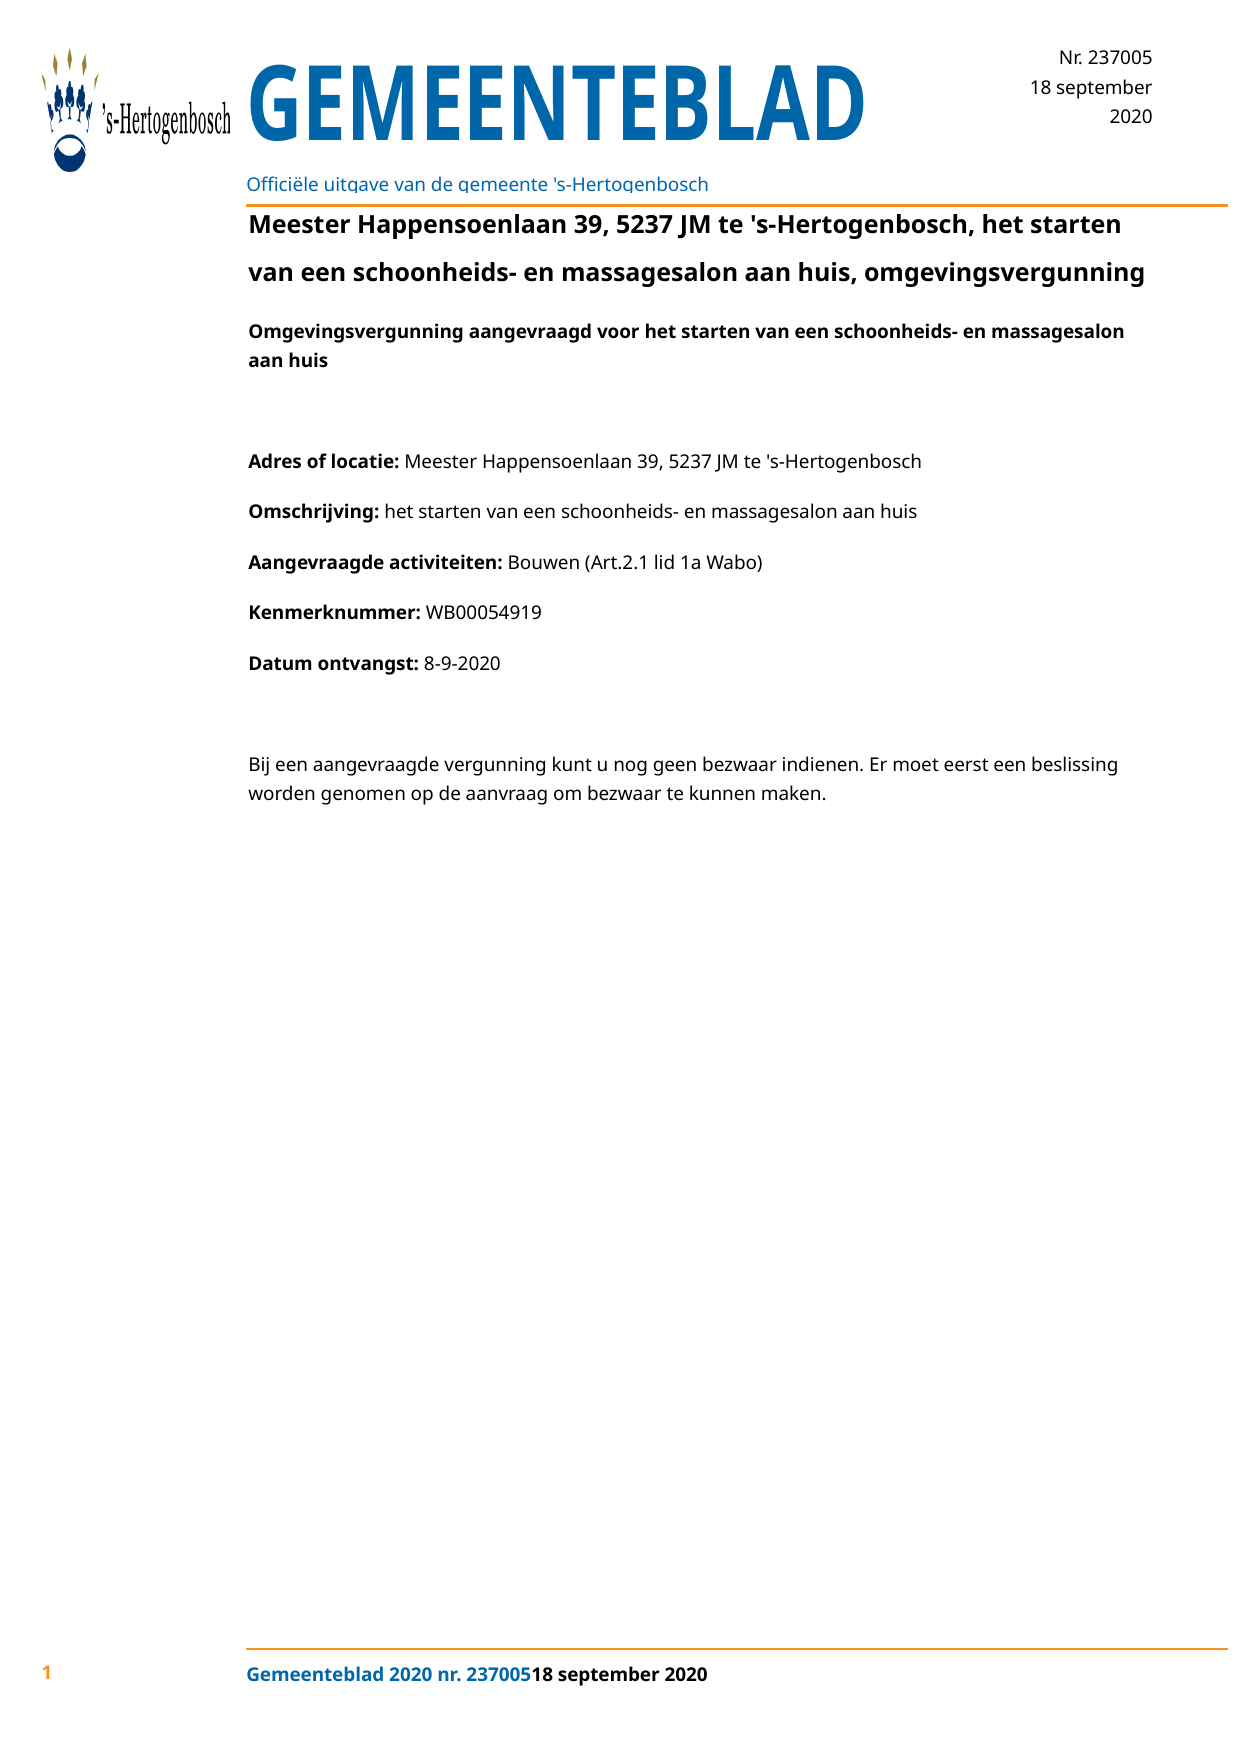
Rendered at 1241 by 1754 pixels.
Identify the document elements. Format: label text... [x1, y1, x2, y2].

text Bij een aangevraagde vergunning kunt u nog geen bezwaar indienen. Er moet eerst een beslissing worden genomen op de aanvraag om bezwaar te kunnen maken. [248, 751, 1152, 806]
text Aangevraagde activiteiten: Bouwen (Art.2.1 lid 1a Wabo) [248, 549, 1152, 575]
text Meester Happensoenlaan 39, 5237 JM te 's-Hertogenbosch, het starten van een schoonheids- en massagesalon aan huis, omgevingsvergunning [248, 207, 1152, 288]
text Omschrijving: het starten van een schoonheids- en massagesalon aan huis [248, 499, 1152, 524]
text Omgevingsvergunning aangevraagd voor het starten van een schoonheids- en massagesalon aan huis [248, 318, 1152, 373]
text Datum ontvangst: 8-9-2020 [248, 650, 1152, 676]
text Kenmerknummer: WB00054919 [248, 599, 1152, 625]
picture [41, 47, 231, 172]
text Adres of locatie: Meester Happensoenlaan 39, 5237 JM te 's-Hertogenbosch [248, 448, 1152, 474]
